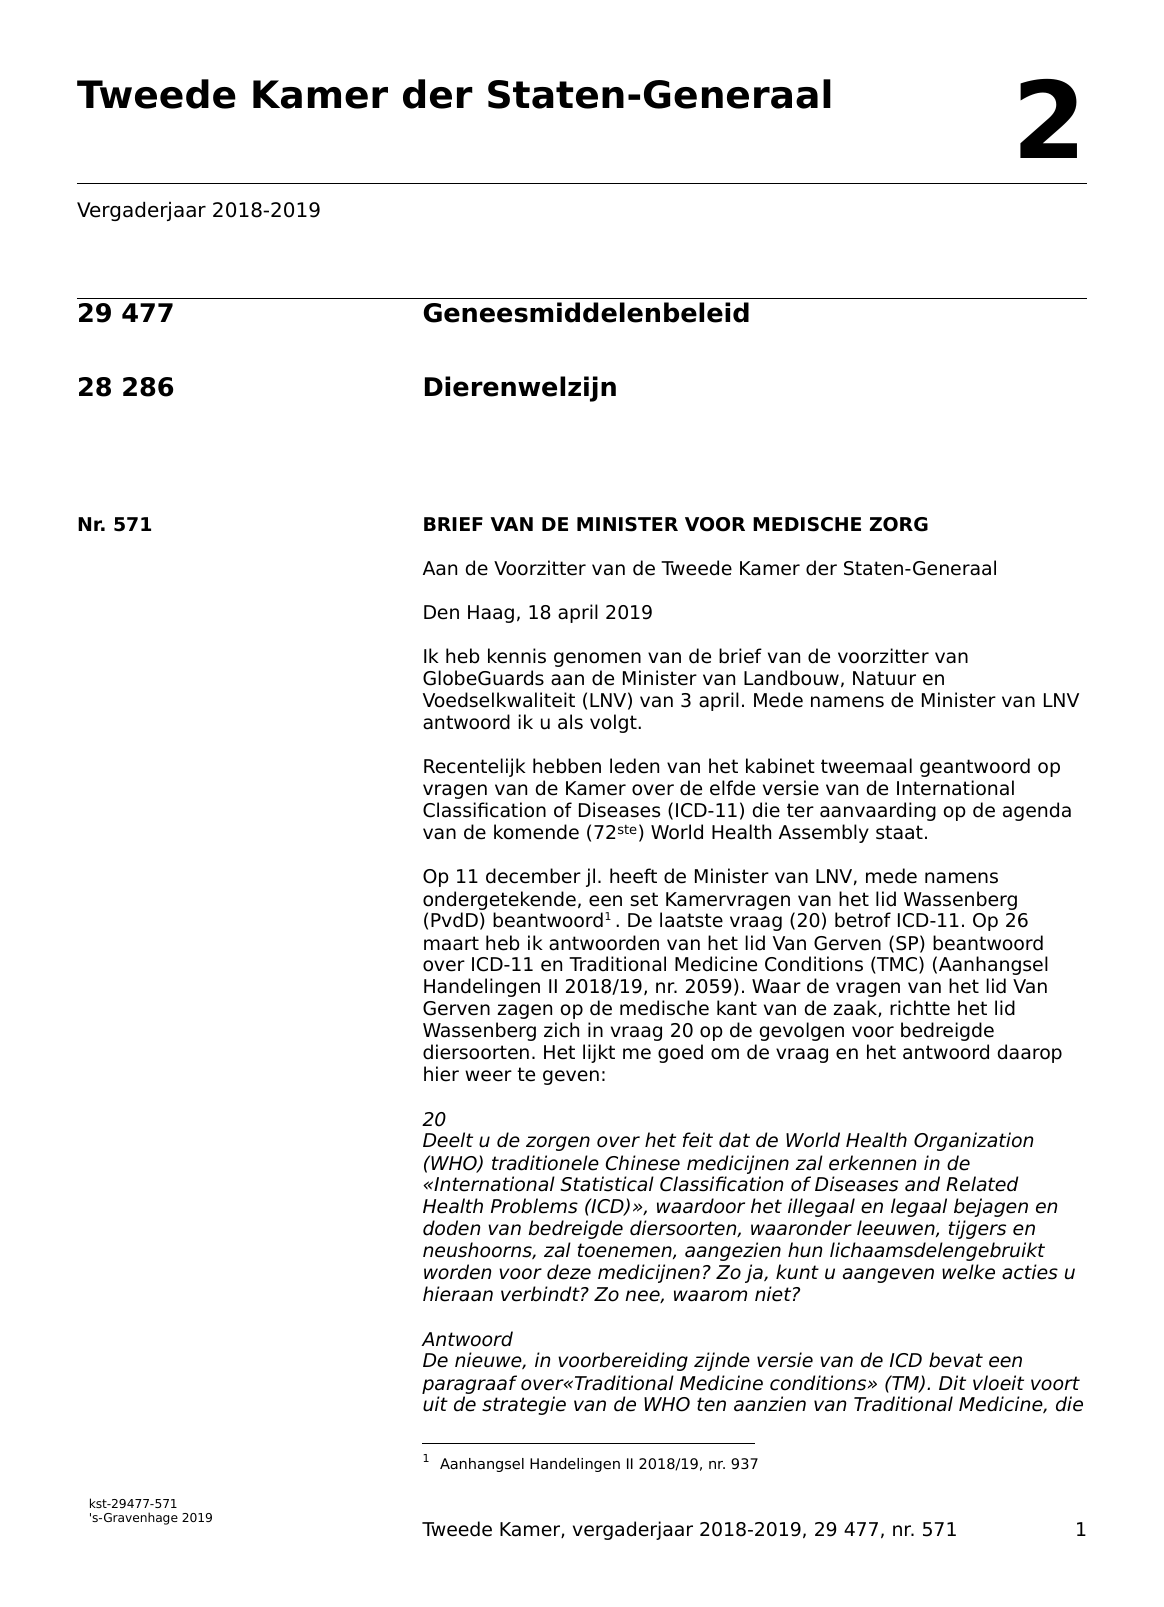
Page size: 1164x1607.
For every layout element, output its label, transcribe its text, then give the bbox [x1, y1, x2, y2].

text kst-29477-571 [88, 1497, 323, 1511]
subtitle 29 477 Geneesmiddelenbeleid [77, 299, 1087, 329]
table_header Tweede Kamer der Staten-Generaal [77, 59, 886, 183]
text Aan de Voorzitter van de Tweede Kamer der Staten-Generaal [422, 558, 1087, 580]
table_header 2 [886, 59, 1087, 183]
text Den Haag, 18 april 2019 [422, 602, 1087, 624]
text Ik heb kennis genomen van de brief van de voorzitter van GlobeGuards aan de Minister van Landbouw, Natuur en Voedselkwaliteit (LNV) van 3 april. Mede namens de Minister van LNV antwoord ik u als volgt. [422, 646, 1087, 734]
text 20 [422, 1108, 1087, 1130]
text Aanhangsel Handelingen II 2018/19, nr. 937 [422, 1452, 1087, 1474]
text Antwoord [422, 1328, 1087, 1350]
table_cell Vergaderjaar 2018-2019 [77, 184, 1087, 298]
text Op 11 december jl. heeft de Minister van LNV, mede namens ondergetekende, een set Kamervragen van het lid Wassenberg (PvdD) beantwoord. De laatste vraag (20) betrof ICD-11. Op 26 maart heb ik antwoorden van het lid Van Gerven (SP) beantwoord over ICD-11 en Traditional Medicine Conditions (TMC) (Aanhangsel Handelingen II 2018/19, nr. 2059). Waar de vragen van het lid Van Gerven zagen op de medische kant van de zaak, richtte het lid Wassenberg zich in vraag 20 op de gevolgen voor bedreigde diersoorten. Het lijkt me goed om de vraag en het antwoord daarop hier weer te geven: [422, 866, 1087, 1086]
subtitle 28 286 Dierenwelzijn [77, 373, 1087, 403]
text De nieuwe, in voorbereiding zijnde versie van de ICD bevat een paragraaf over«Traditional Medicine conditions» (TM). Dit vloeit voort uit de strategie van de WHO ten aanzien van Traditional Medicine, die [422, 1350, 1087, 1416]
text Recentelijk hebben leden van het kabinet tweemaal geantwoord op vragen van de Kamer over de elfde versie van de International Classification of Diseases (ICD-11) die ter aanvaarding op de agenda van de komende (72ste) World Health Assembly staat. [422, 756, 1087, 844]
subtitle Nr. 571 BRIEF VAN DE MINISTER VOOR MEDISCHE ZORG [77, 514, 1087, 536]
text Deelt u de zorgen over het feit dat de World Health Organization (WHO) traditionele Chinese medicijnen zal erkennen in de «International Statistical Classification of Diseases and Related Health Problems (ICD)», waardoor het illegaal en legaal bejagen en doden van bedreigde diersoorten, waaronder leeuwen, tijgers en neushoorns, zal toenemen, aangezien hun lichaamsdelengebruikt worden voor deze medicijnen? Zo ja, kunt u aangeven welke acties u hieraan verbindt? Zo nee, waarom niet? [422, 1130, 1087, 1306]
text 's-Gravenhage 2019 [88, 1511, 323, 1525]
